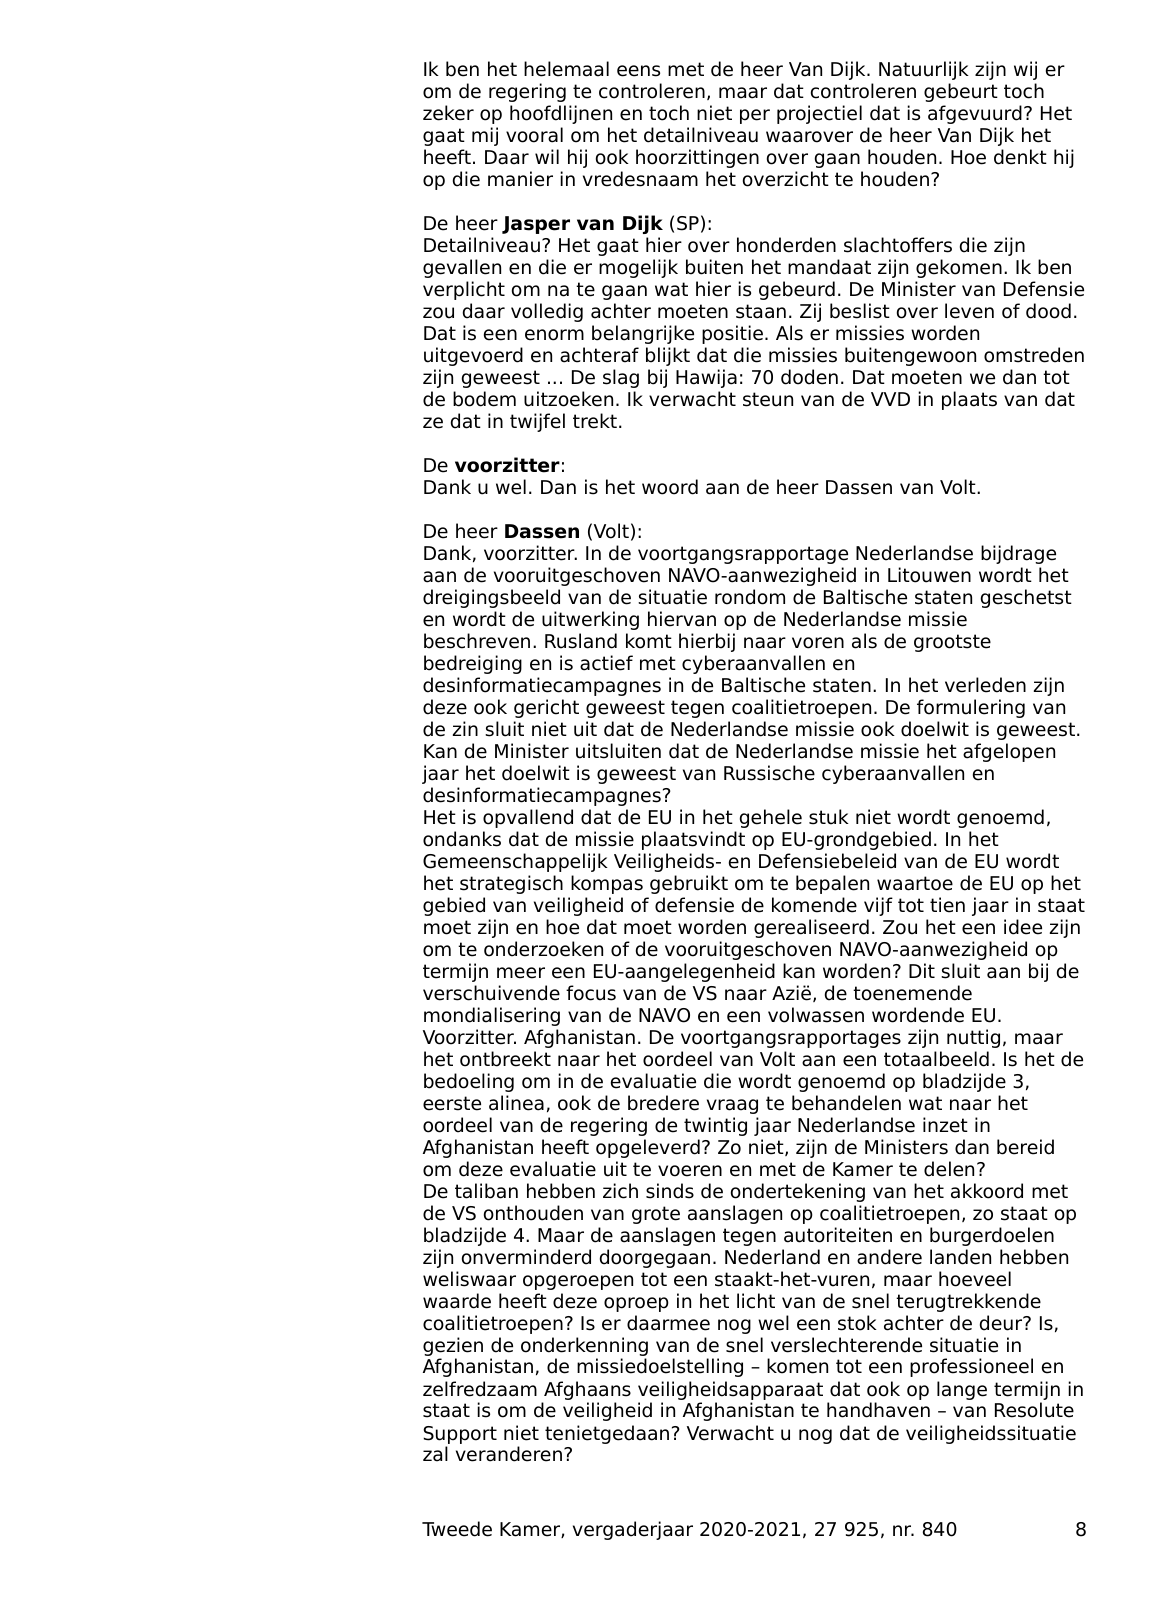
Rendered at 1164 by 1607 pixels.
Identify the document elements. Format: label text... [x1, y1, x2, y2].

text Dank u wel. Dan is het woord aan de heer Dassen van Volt. [422, 477, 1087, 499]
text Ik ben het helemaal eens met de heer Van Dijk. Natuurlijk zijn wij er om de regering te controleren, maar dat controleren gebeurt toch zeker op hoofdlijnen en toch niet per projectiel dat is afgevuurd? Het gaat mij vooral om het detailniveau waarover de heer Van Dijk het heeft. Daar wil hij ook hoorzittingen over gaan houden. Hoe denkt hij op die manier in vredesnaam het overzicht te houden? [422, 59, 1087, 191]
text De heer Jasper van Dijk (SP): [422, 213, 1087, 235]
text De voorzitter: [422, 455, 1087, 477]
text Het is opvallend dat de EU in het gehele stuk niet wordt genoemd, ondanks dat de missie plaatsvindt op EU-grondgebied. In het Gemeenschappelijk Veiligheids- en Defensiebeleid van de EU wordt het strategisch kompas gebruikt om te bepalen waartoe de EU op het gebied van veiligheid of defensie de komende vijf tot tien jaar in staat moet zijn en hoe dat moet worden gerealiseerd. Zou het een idee zijn om te onderzoeken of de vooruitgeschoven NAVO-aanwezigheid op termijn meer een EU-aangelegenheid kan worden? Dit sluit aan bij de verschuivende focus van de VS naar Azië, de toenemende mondialisering van de NAVO en een volwassen wordende EU. [422, 807, 1087, 1027]
text De heer Dassen (Volt): [422, 521, 1087, 543]
text Voorzitter. Afghanistan. De voortgangsrapportages zijn nuttig, maar het ontbreekt naar het oordeel van Volt aan een totaalbeeld. Is het de bedoeling om in de evaluatie die wordt genoemd op bladzijde 3, eerste alinea, ook de bredere vraag te behandelen wat naar het oordeel van de regering de twintig jaar Nederlandse inzet in Afghanistan heeft opgeleverd? Zo niet, zijn de Ministers dan bereid om deze evaluatie uit te voeren en met de Kamer te delen? [422, 1027, 1087, 1181]
text Dank, voorzitter. In de voortgangsrapportage Nederlandse bijdrage aan de vooruitgeschoven NAVO-aanwezigheid in Litouwen wordt het dreigingsbeeld van de situatie rondom de Baltische staten geschetst en wordt de uitwerking hiervan op de Nederlandse missie beschreven. Rusland komt hierbij naar voren als de grootste bedreiging en is actief met cyberaanvallen en desinformatiecampagnes in de Baltische staten. In het verleden zijn deze ook gericht geweest tegen coalitietroepen. De formulering van de zin sluit niet uit dat de Nederlandse missie ook doelwit is geweest. Kan de Minister uitsluiten dat de Nederlandse missie het afgelopen jaar het doelwit is geweest van Russische cyberaanvallen en desinformatiecampagnes? [422, 543, 1087, 807]
text Detailniveau? Het gaat hier over honderden slachtoffers die zijn gevallen en die er mogelijk buiten het mandaat zijn gekomen. Ik ben verplicht om na te gaan wat hier is gebeurd. De Minister van Defensie zou daar volledig achter moeten staan. Zij beslist over leven of dood. Dat is een enorm belangrijke positie. Als er missies worden uitgevoerd en achteraf blijkt dat die missies buitengewoon omstreden zijn geweest ... De slag bij Hawija: 70 doden. Dat moeten we dan tot de bodem uitzoeken. Ik verwacht steun van de VVD in plaats van dat ze dat in twijfel trekt. [422, 235, 1087, 433]
text De taliban hebben zich sinds de ondertekening van het akkoord met de VS onthouden van grote aanslagen op coalitietroepen, zo staat op bladzijde 4. Maar de aanslagen tegen autoriteiten en burgerdoelen zijn onverminderd doorgegaan. Nederland en andere landen hebben weliswaar opgeroepen tot een staakt-het-vuren, maar hoeveel waarde heeft deze oproep in het licht van de snel terugtrekkende coalitietroepen? Is er daarmee nog wel een stok achter de deur? Is, gezien de onderkenning van de snel verslechterende situatie in Afghanistan, de missiedoelstelling – komen tot een professioneel en zelfredzaam Afghaans veiligheidsapparaat dat ook op lange termijn in staat is om de veiligheid in Afghanistan te handhaven – van Resolute Support niet tenietgedaan? Verwacht u nog dat de veiligheidssituatie zal veranderen? [422, 1181, 1087, 1466]
